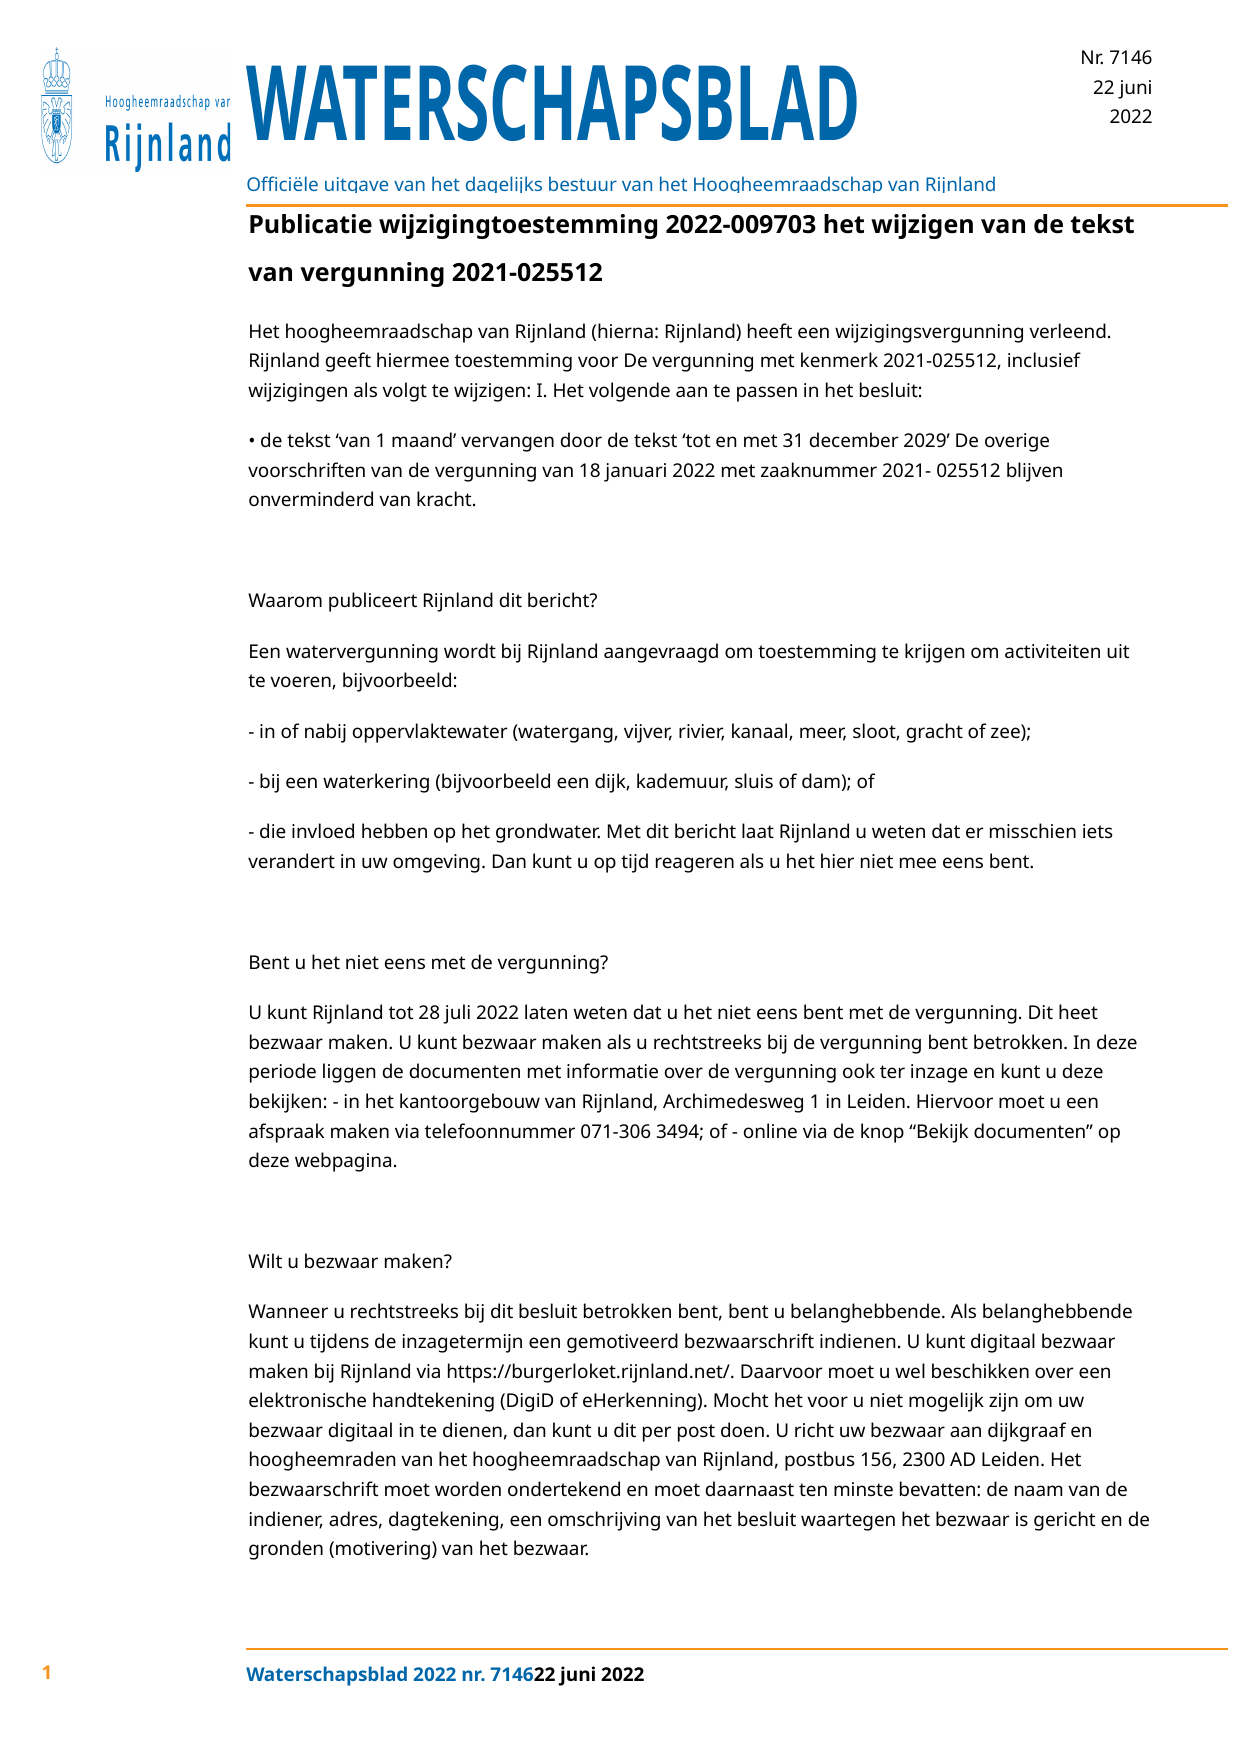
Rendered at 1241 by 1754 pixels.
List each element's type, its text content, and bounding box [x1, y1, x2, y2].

text Publicatie wijzigingtoestemming 2022-009703 het wijzigen van de tekst van vergunning 2021-025512 [248, 207, 1152, 288]
text Een watervergunning wordt bij Rijnland aangevraagd om toestemming te krijgen om activiteiten uit te voeren, bijvoorbeeld: [248, 638, 1152, 693]
text - in of nabij oppervlaktewater (watergang, vijver, rivier, kanaal, meer, sloot, gracht of zee); [248, 718, 1152, 744]
text • de tekst ‘van 1 maand’ vervangen door de tekst ‘tot en met 31 december 2029’ De overige voorschriften van de vergunning van 18 januari 2022 met zaaknummer 2021- 025512 blijven onverminderd van kracht. [248, 427, 1152, 512]
text Het hoogheemraadschap van Rijnland (hierna: Rijnland) heeft een wijzigingsvergunning verleend. Rijnland geeft hiermee toestemming voor De vergunning met kenmerk 2021-025512, inclusief wijzigingen als volgt te wijzigen: I. Het volgende aan te passen in het besluit: [248, 318, 1152, 403]
picture [41, 47, 231, 172]
text - die invloed hebben op het grondwater. Met dit bericht laat Rijnland u weten dat er misschien iets verandert in uw omgeving. Dan kunt u op tijd reageren als u het hier niet mee eens bent. [248, 819, 1152, 874]
text Wilt u bezwaar maken? [248, 1248, 1152, 1274]
text U kunt Rijnland tot 28 juli 2022 laten weten dat u het niet eens bent met de vergunning. Dit heet bezwaar maken. U kunt bezwaar maken als u rechtstreeks bij de vergunning bent betrokken. In deze periode liggen de documenten met informatie over de vergunning ook ter inzage en kunt u deze bekijken: - in het kantoorgebouw van Rijnland, Archimedesweg 1 in Leiden. Hiervoor moet u een afspraak maken via telefoonnummer 071-306 3494; of - online via de knop “Bekijk documenten” op deze webpagina. [248, 999, 1152, 1173]
text - bij een waterkering (bijvoorbeeld een dijk, kademuur, sluis of dam); of [248, 768, 1152, 794]
text Wanneer u rechtstreeks bij dit besluit betrokken bent, bent u belanghebbende. Als belanghebbende kunt u tijdens de inzagetermijn een gemotiveerd bezwaarschrift indienen. U kunt digitaal bezwaar maken bij Rijnland via https://burgerloket.rijnland.net/. Daarvoor moet u wel beschikken over een elektronische handtekening (DigiD of eHerkenning). Mocht het voor u niet mogelijk zijn om uw bezwaar digitaal in te dienen, dan kunt u dit per post doen. U richt uw bezwaar aan dijkgraaf en hoogheemraden van het hoogheemraadschap van Rijnland, postbus 156, 2300 AD Leiden. Het bezwaarschrift moet worden ondertekend en moet daarnaast ten minste bevatten: de naam van de indiener, adres, dagtekening, een omschrijving van het besluit waartegen het bezwaar is gericht en de gronden (motivering) van het bezwaar. [248, 1299, 1152, 1561]
text Bent u het niet eens met de vergunning? [248, 949, 1152, 975]
text Waarom publiceert Rijnland dit bericht? [248, 587, 1152, 613]
